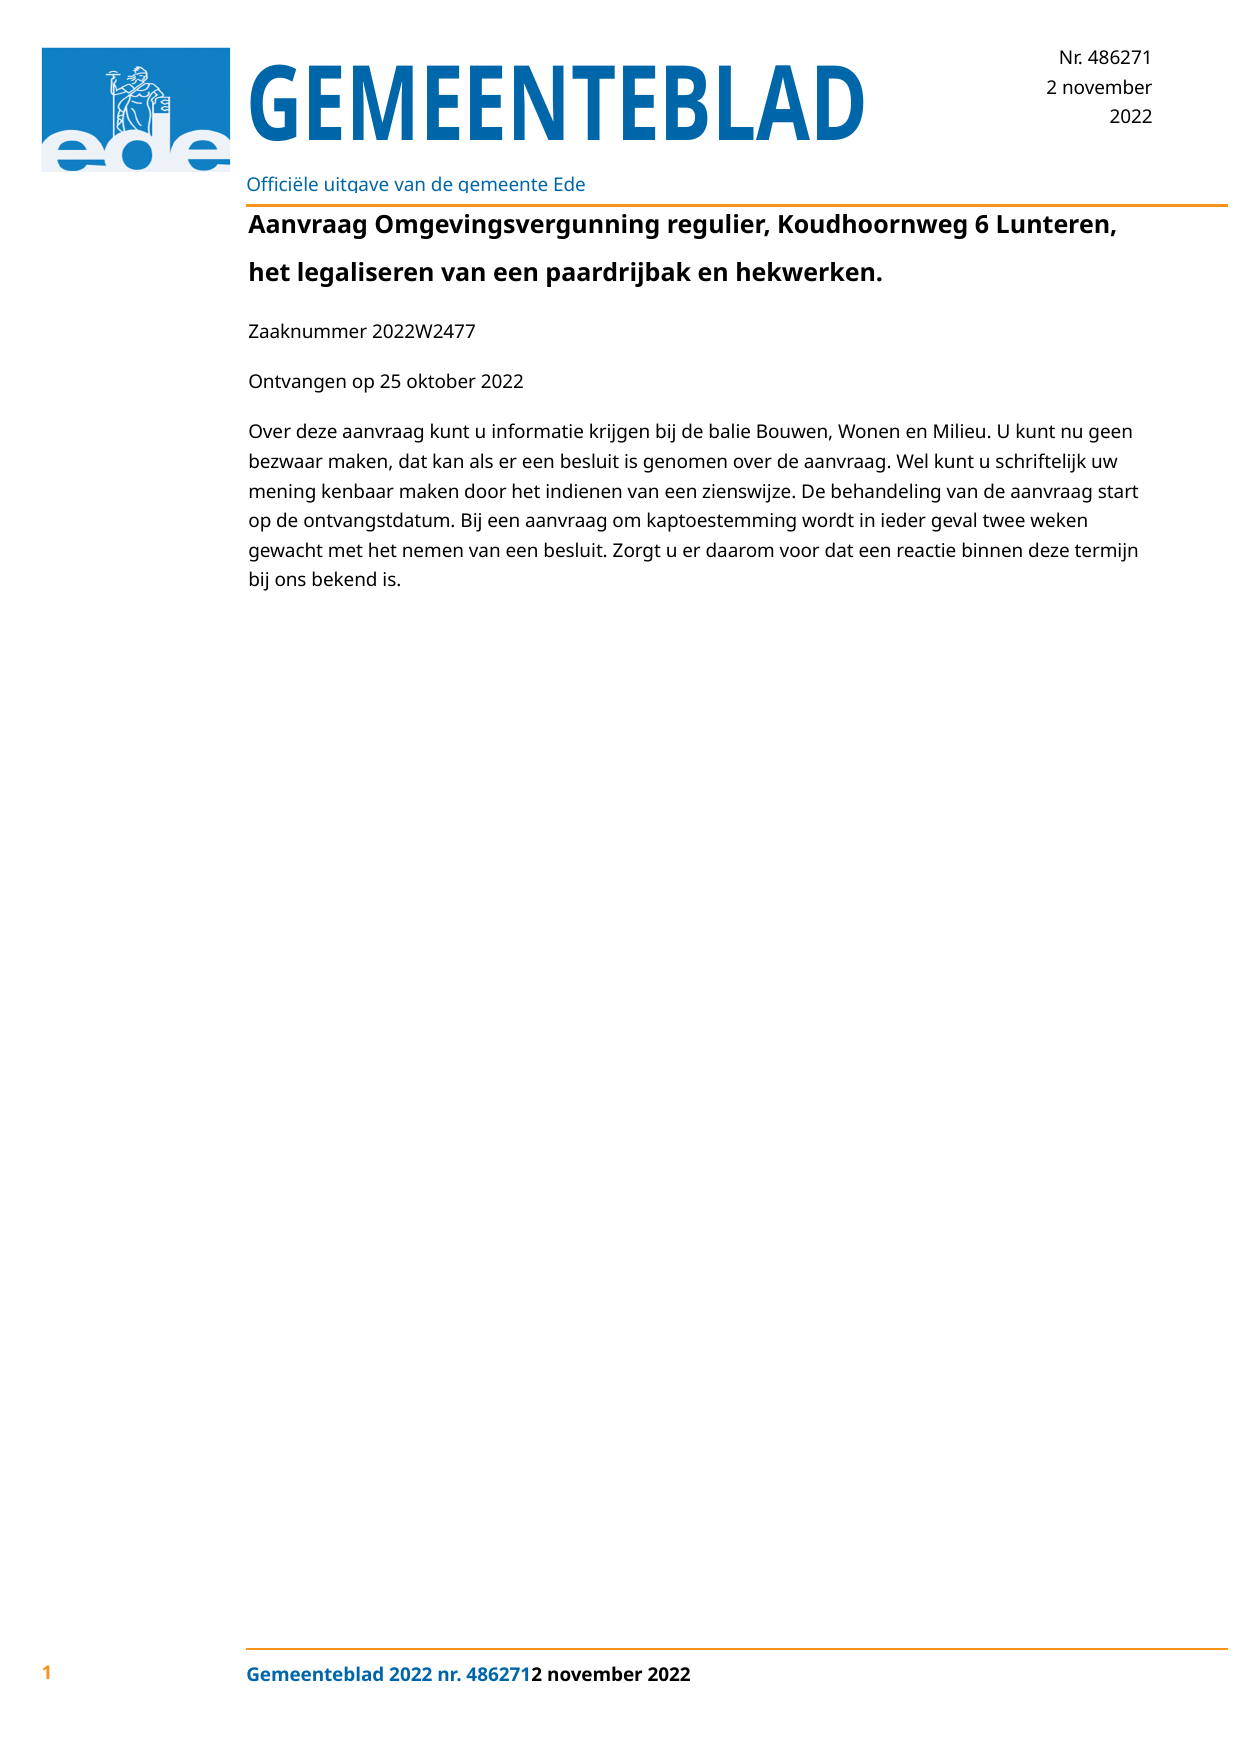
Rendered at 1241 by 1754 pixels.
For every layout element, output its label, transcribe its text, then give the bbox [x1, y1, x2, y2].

text Ontvangen op 25 oktober 2022 [248, 368, 1152, 394]
picture [41, 47, 231, 172]
text Aanvraag Omgevingsvergunning regulier, Koudhoornweg 6 Lunteren, het legaliseren van een paardrijbak en hekwerken. [248, 207, 1152, 288]
text Over deze aanvraag kunt u informatie krijgen bij de balie Bouwen, Wonen en Milieu. U kunt nu geen bezwaar maken, dat kan als er een besluit is genomen over de aanvraag. Wel kunt u schriftelijk uw mening kenbaar maken door het indienen van een zienswijze. De behandeling van de aanvraag start op de ontvangstdatum. Bij een aanvraag om kaptoestemming wordt in ieder geval twee weken gewacht met het nemen van een besluit. Zorgt u er daarom voor dat een reactie binnen deze termijn bij ons bekend is. [248, 419, 1152, 592]
text Zaaknummer 2022W2477 [248, 318, 1152, 344]
